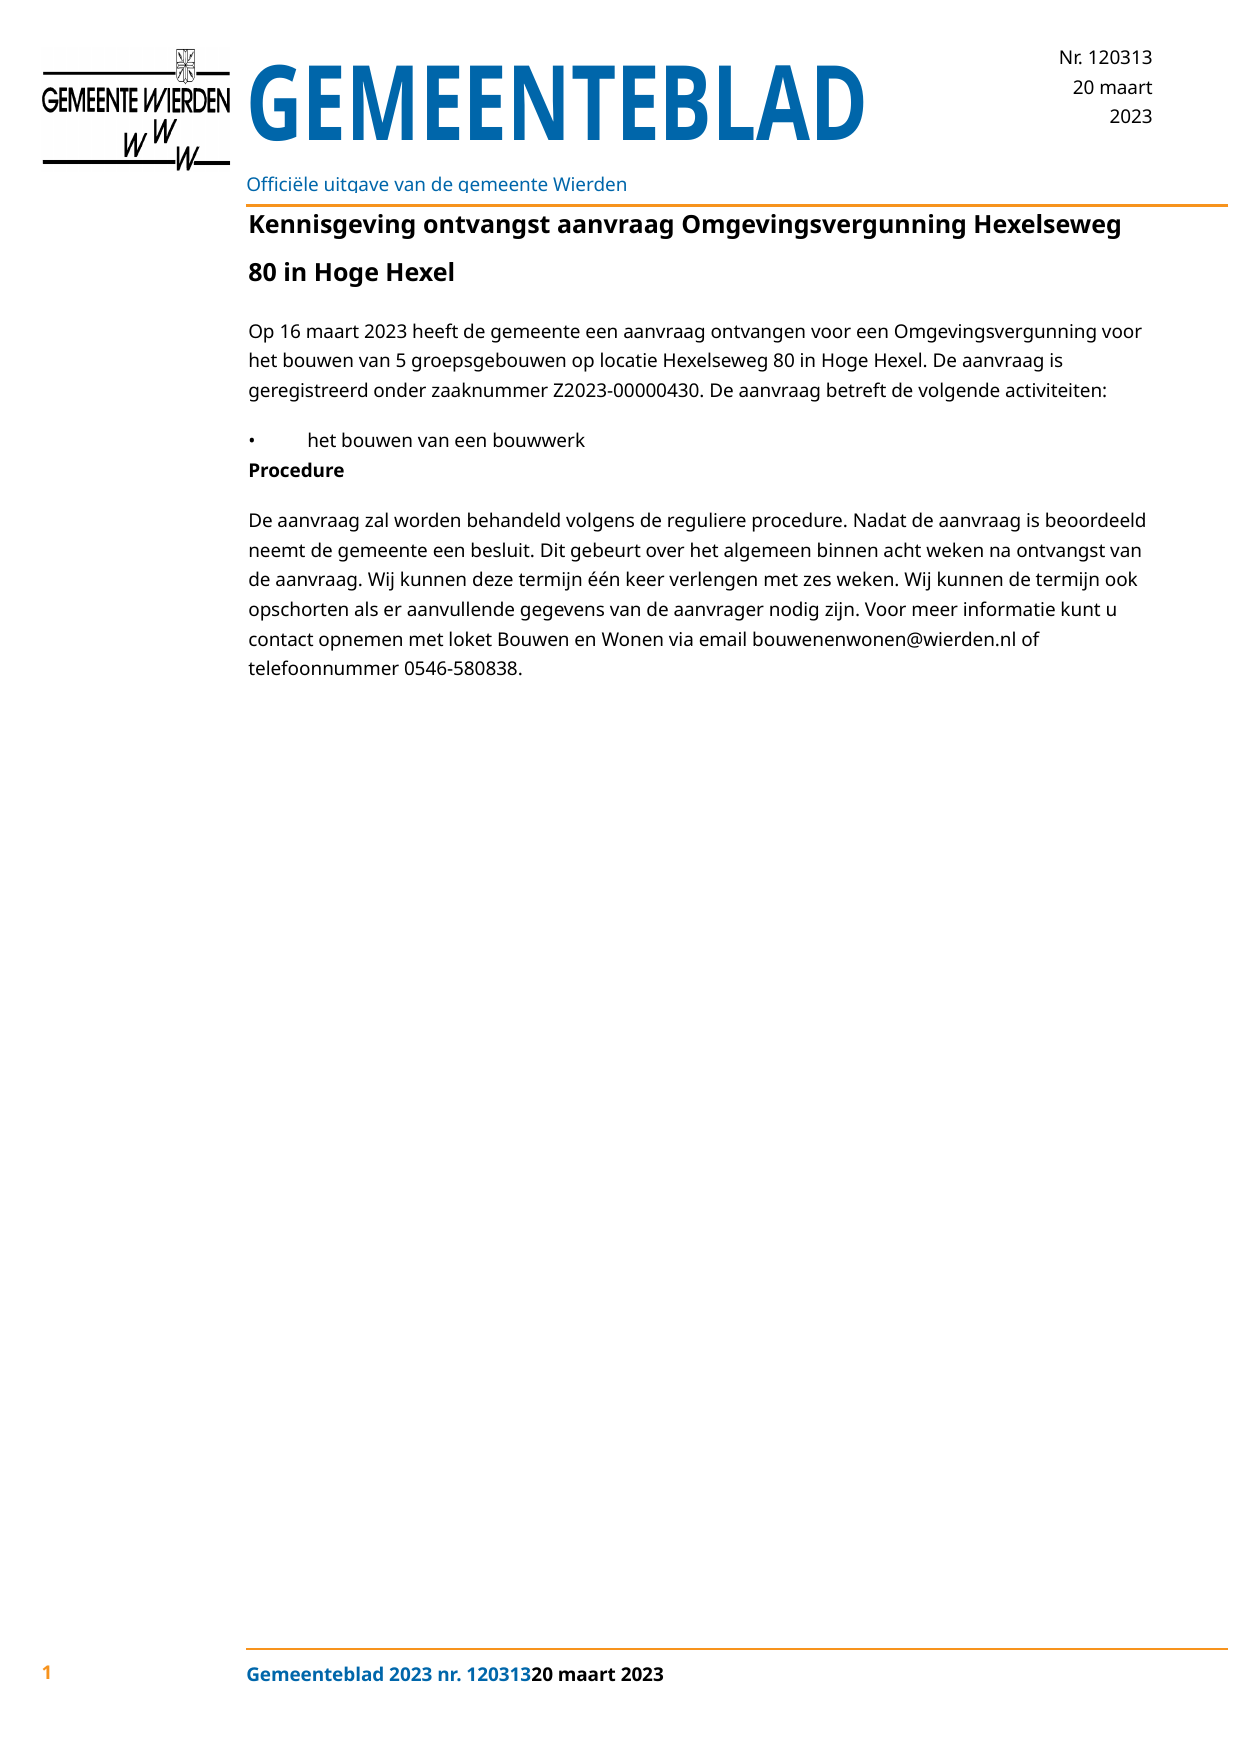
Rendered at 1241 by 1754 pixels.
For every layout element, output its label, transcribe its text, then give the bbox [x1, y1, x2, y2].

text De aanvraag zal worden behandeld volgens de reguliere procedure. Nadat de aanvraag is beoordeeld neemt de gemeente een besluit. Dit gebeurt over het algemeen binnen acht weken na ontvangst van de aanvraag. Wij kunnen deze termijn één keer verlengen met zes weken. Wij kunnen de termijn ook opschorten als er aanvullende gegevens van de aanvrager nodig zijn. Voor meer informatie kunt u contact opnemen met loket Bouwen en Wonen via email bouwenenwonen@wierden.nl of telefoonnummer 0546-580838. [248, 507, 1152, 681]
text Kennisgeving ontvangst aanvraag Omgevingsvergunning Hexelseweg 80 in Hoge Hexel [248, 207, 1152, 288]
picture [41, 47, 231, 172]
text Procedure [248, 457, 1152, 483]
list het bouwen van een bouwwerk [248, 427, 1152, 453]
text Op 16 maart 2023 heeft de gemeente een aanvraag ontvangen voor een Omgevingsvergunning voor het bouwen van 5 groepsgebouwen op locatie Hexelseweg 80 in Hoge Hexel. De aanvraag is geregistreerd onder zaaknummer Z2023-00000430. De aanvraag betreft de volgende activiteiten: [248, 318, 1152, 403]
